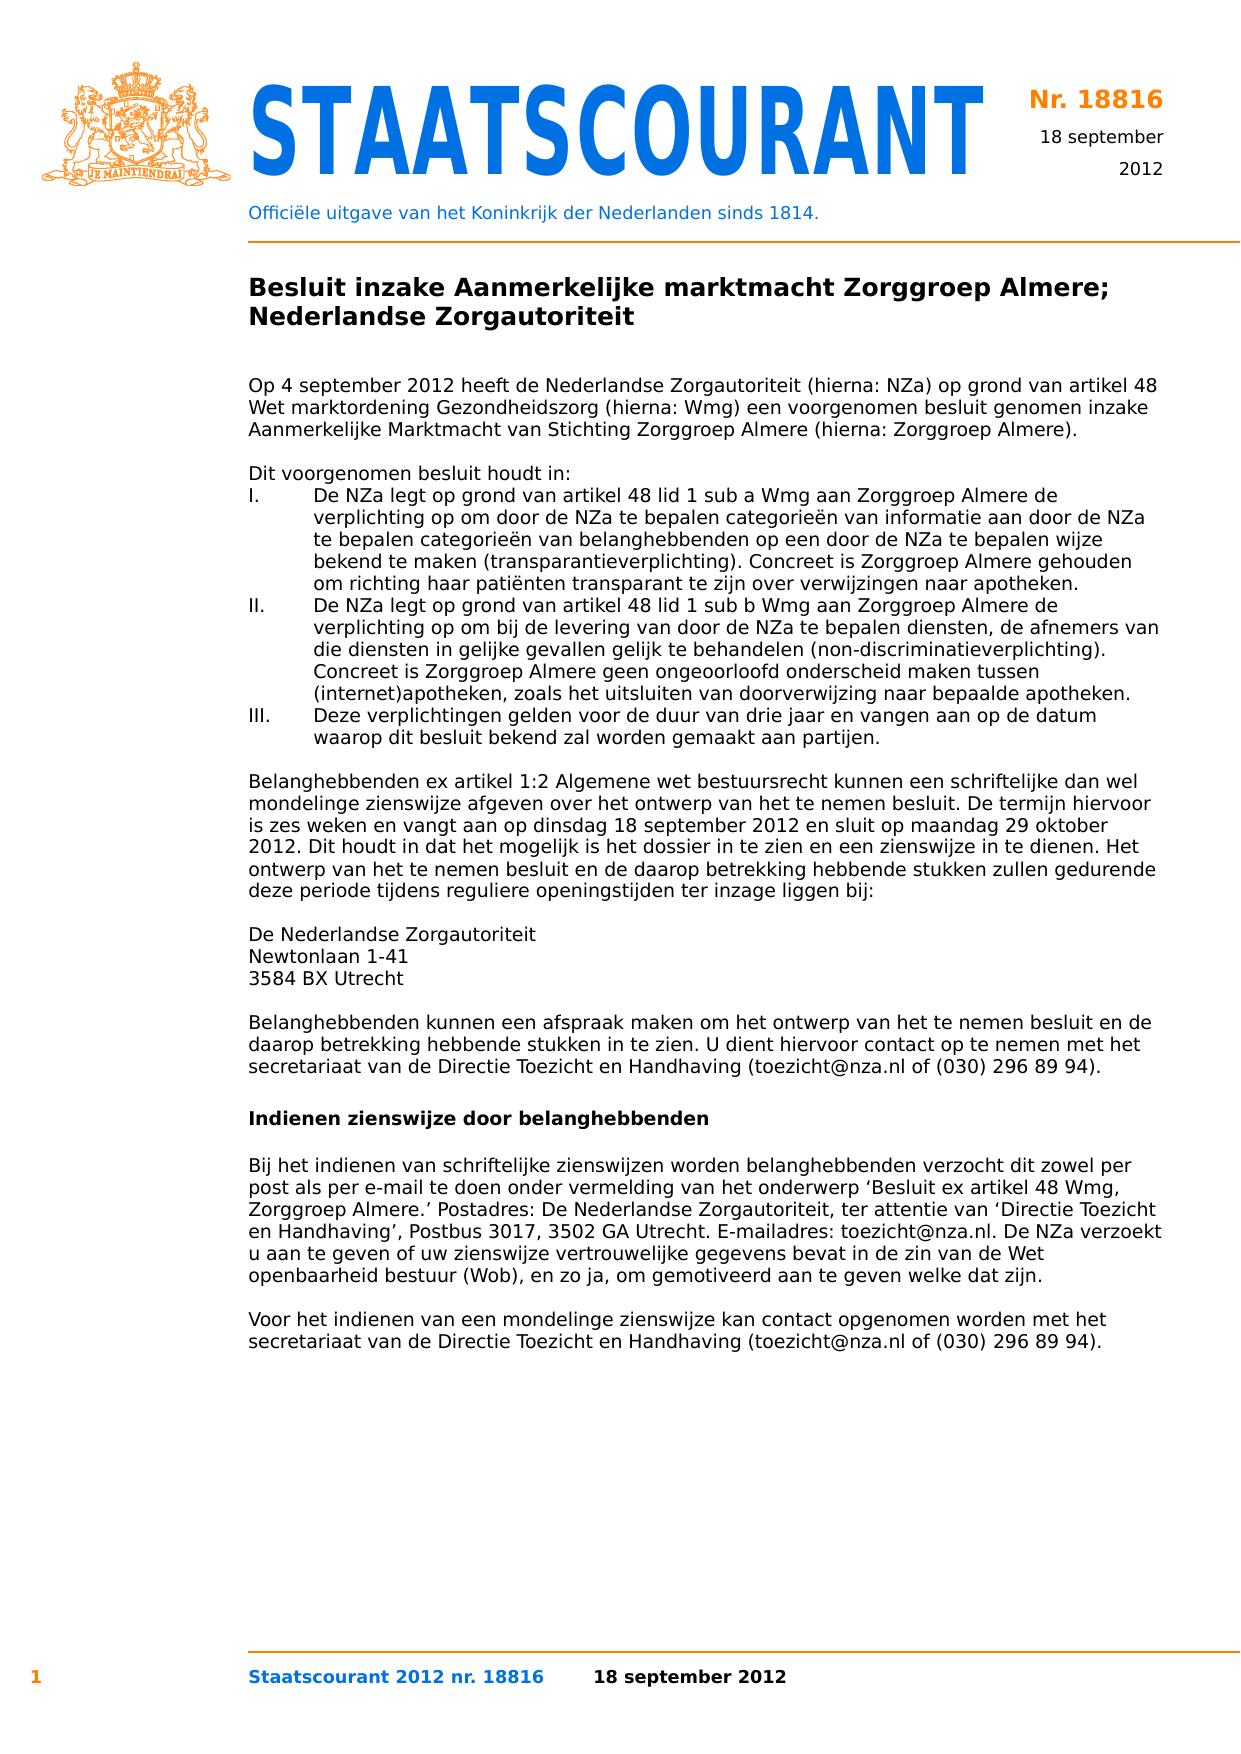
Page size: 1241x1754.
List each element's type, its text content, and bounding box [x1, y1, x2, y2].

table_cell 18 september [998, 121, 1240, 153]
text Belanghebbenden ex artikel 1:2 Algemene wet bestuursrecht kunnen een schriftelijke dan wel mondelinge zienswijze afgeven over het ontwerp van het te nemen besluit. De termijn hiervoor is zes weken en vangt aan op dinsdag 18 september 2012 en sluit op maandag 29 oktober 2012. Dit houdt in dat het mogelijk is het dossier in te zien en een zienswijze in te dienen. Het ontwerp van het te nemen besluit en de daarop betrekking hebbende stukken zullen gedurende deze periode tijdens reguliere openingstijden ter inzage liggen bij: [248, 771, 1163, 902]
text Belanghebbenden kunnen een afspraak maken om het ontwerp van het te nemen besluit en de daarop betrekking hebbende stukken in te zien. U dient hiervoor contact op te nemen met het secretariaat van de Directie Toezicht en Handhaving (toezicht@nza.nl of (030) 296 89 94). [248, 1012, 1163, 1078]
text Voor het indienen van een mondelinge zienswijze kan contact opgenomen worden met het secretariaat van de Directie Toezicht en Handhaving (toezicht@nza.nl of (030) 296 89 94). [248, 1309, 1163, 1353]
picture [41, 62, 231, 186]
table_cell 2012 [998, 153, 1240, 203]
text 3584 BX Utrecht [248, 968, 1163, 990]
subtitle Indienen zienswijze door belanghebbenden [248, 1108, 1163, 1130]
text III. Deze verplichtingen gelden voor de duur van drie jaar en vangen aan op de datum waarop dit besluit bekend zal worden gemaakt aan partijen. [248, 705, 1163, 749]
text Bij het indienen van schriftelijke zienswijzen worden belanghebbenden verzocht dit zowel per post als per e-mail te doen onder vermelding van het onderwerp ‘Besluit ex artikel 48 Wmg, Zorggroep Almere.’ Postadres: De Nederlandse Zorgautoriteit, ter attentie van ‘Directie Toezicht en Handhaving’, Postbus 3017, 3502 GA Utrecht. E-mailadres: toezicht@nza.nl. De NZa verzoekt u aan te geven of uw zienswijze vertrouwelijke gegevens bevat in de zin van de Wet openbaarheid bestuur (Wob), en zo ja, om gemotiveerd aan te geven welke dat zijn. [248, 1155, 1163, 1287]
text II. De NZa legt op grond van artikel 48 lid 1 sub b Wmg aan Zorggroep Almere de verplichting op om bij de levering van door de NZa te bepalen diensten, de afnemers van die diensten in gelijke gevallen gelijk te behandelen (non-discriminatieverplichting). Concreet is Zorggroep Almere geen ongeoorloofd onderscheid maken tussen (internet)apotheken, zoals het uitsluiten van doorverwijzing naar bepaalde apotheken. [248, 595, 1163, 705]
table_header [25, 62, 248, 241]
text Newtonlaan 1-41 [248, 946, 1163, 968]
table_header STAATSCOURANT [248, 62, 998, 203]
table_cell Officiële uitgave van het Koninkrijk der Nederlanden sinds 1814. [248, 203, 1240, 241]
text De Nederlandse Zorgautoriteit [248, 924, 1163, 946]
text Dit voorgenomen besluit houdt in: [248, 463, 1163, 485]
text Op 4 september 2012 heeft de Nederlandse Zorgautoriteit (hierna: NZa) op grond van artikel 48 Wet marktordening Gezondheidszorg (hierna: Wmg) een voorgenomen besluit genomen inzake Aanmerkelijke Marktmacht van Stichting Zorggroep Almere (hierna: Zorggroep Almere). [248, 375, 1163, 441]
table_header Nr. 18816 [998, 62, 1240, 121]
subtitle Besluit inzake Aanmerkelijke marktmacht Zorggroep Almere; Nederlandse Zorgautoriteit [248, 273, 1163, 331]
text I. De NZa legt op grond van artikel 48 lid 1 sub a Wmg aan Zorggroep Almere de verplichting op om door de NZa te bepalen categorieën van informatie aan door de NZa te bepalen categorieën van belanghebbenden op een door de NZa te bepalen wijze bekend te maken (transparantieverplichting). Concreet is Zorggroep Almere gehouden om richting haar patiënten transparant te zijn over verwijzingen naar apotheken. [248, 485, 1163, 595]
